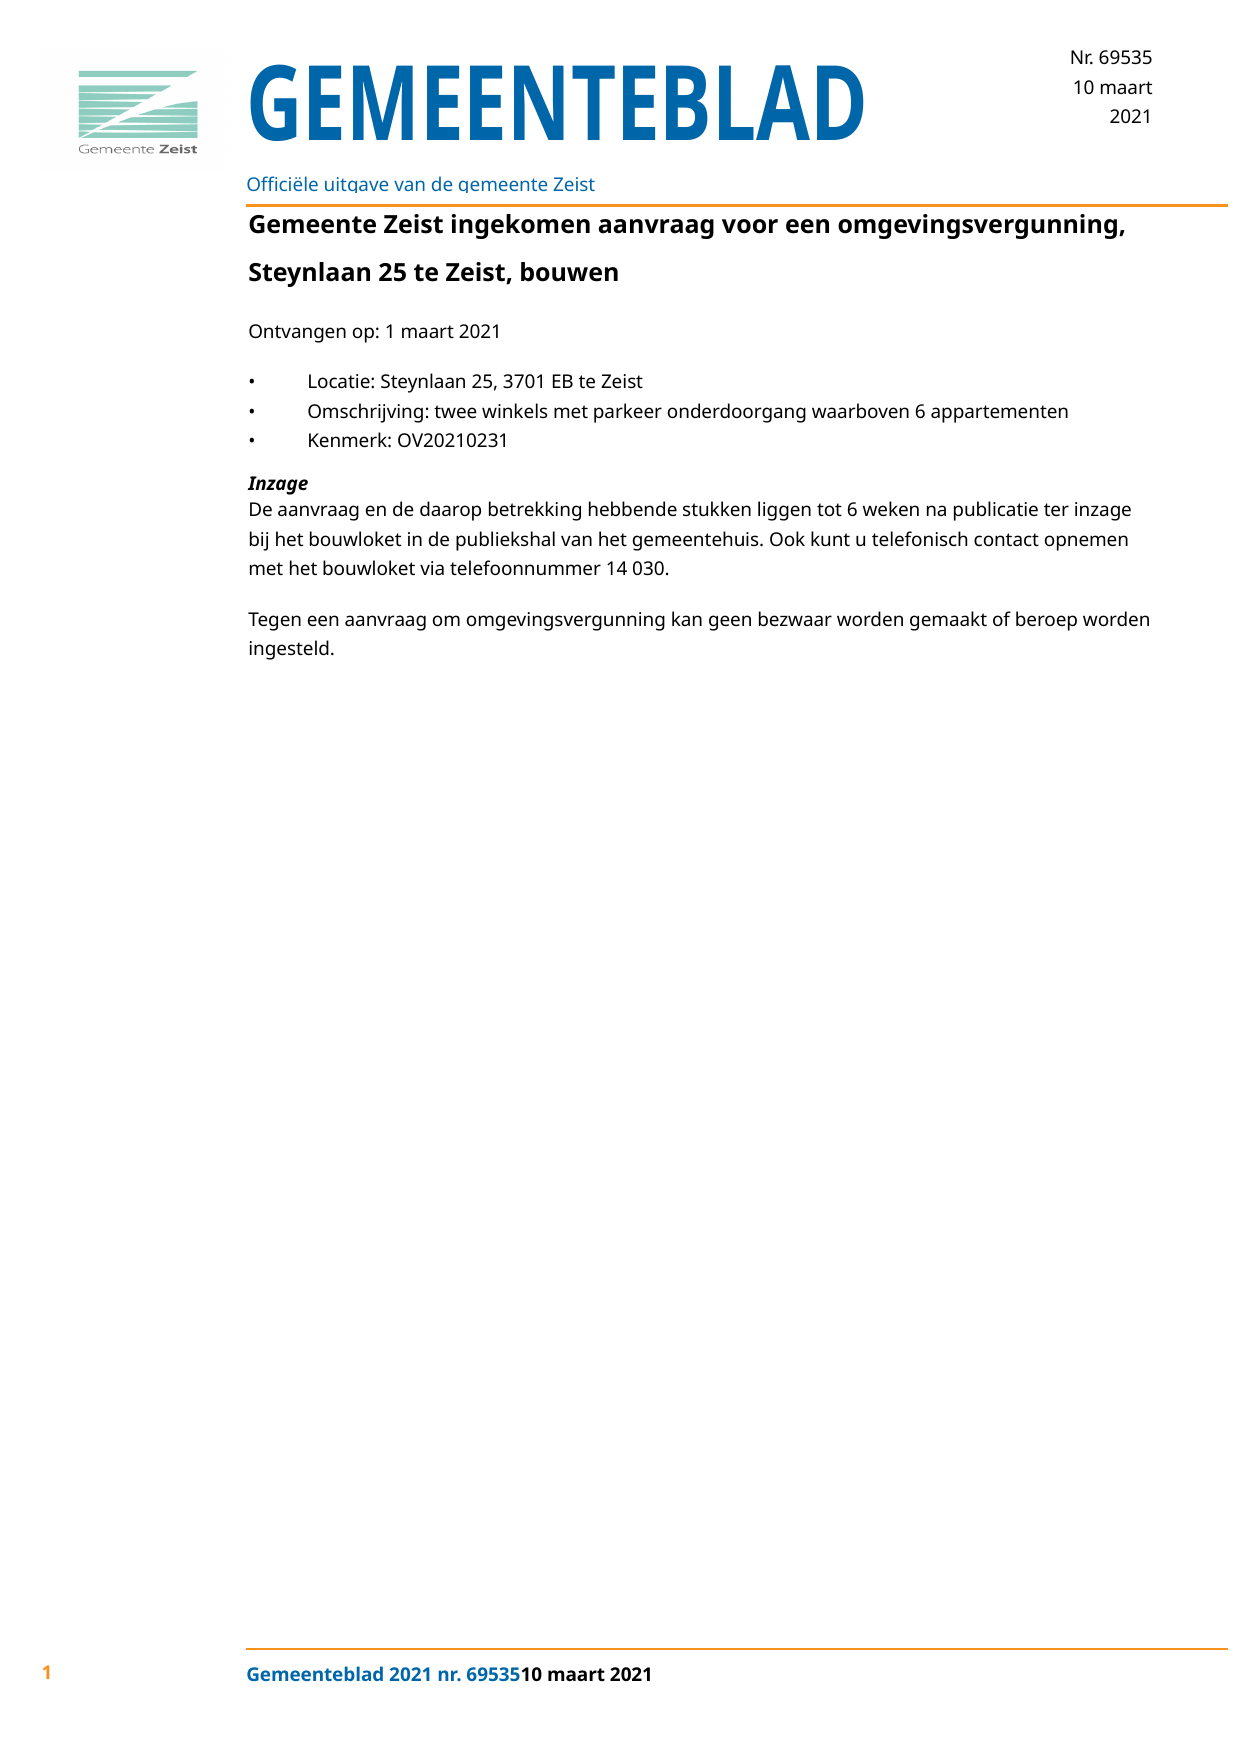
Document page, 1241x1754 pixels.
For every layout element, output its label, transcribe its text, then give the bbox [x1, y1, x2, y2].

list Omschrijving: twee winkels met parkeer onderdoorgang waarboven 6 appartementen [248, 398, 1152, 424]
list Kenmerk: OV20210231 [248, 427, 1152, 453]
text De aanvraag en de daarop betrekking hebbende stukken liggen tot 6 weken na publicatie ter inzage bij het bouwloket in de publiekshal van het gemeentehuis. Ook kunt u telefonisch contact opnemen met het bouwloket via telefoonnummer 14 030. [248, 496, 1152, 581]
text Tegen een aanvraag om omgevingsvergunning kan geen bezwaar worden gemaakt of beroep worden ingesteld. [248, 606, 1152, 661]
picture [41, 47, 231, 172]
text Inzage [248, 471, 1152, 496]
list Locatie: Steynlaan 25, 3701 EB te Zeist [248, 368, 1152, 394]
text Gemeente Zeist ingekomen aanvraag voor een omgevingsvergunning, Steynlaan 25 te Zeist, bouwen [248, 207, 1152, 288]
text Ontvangen op: 1 maart 2021 [248, 318, 1152, 344]
